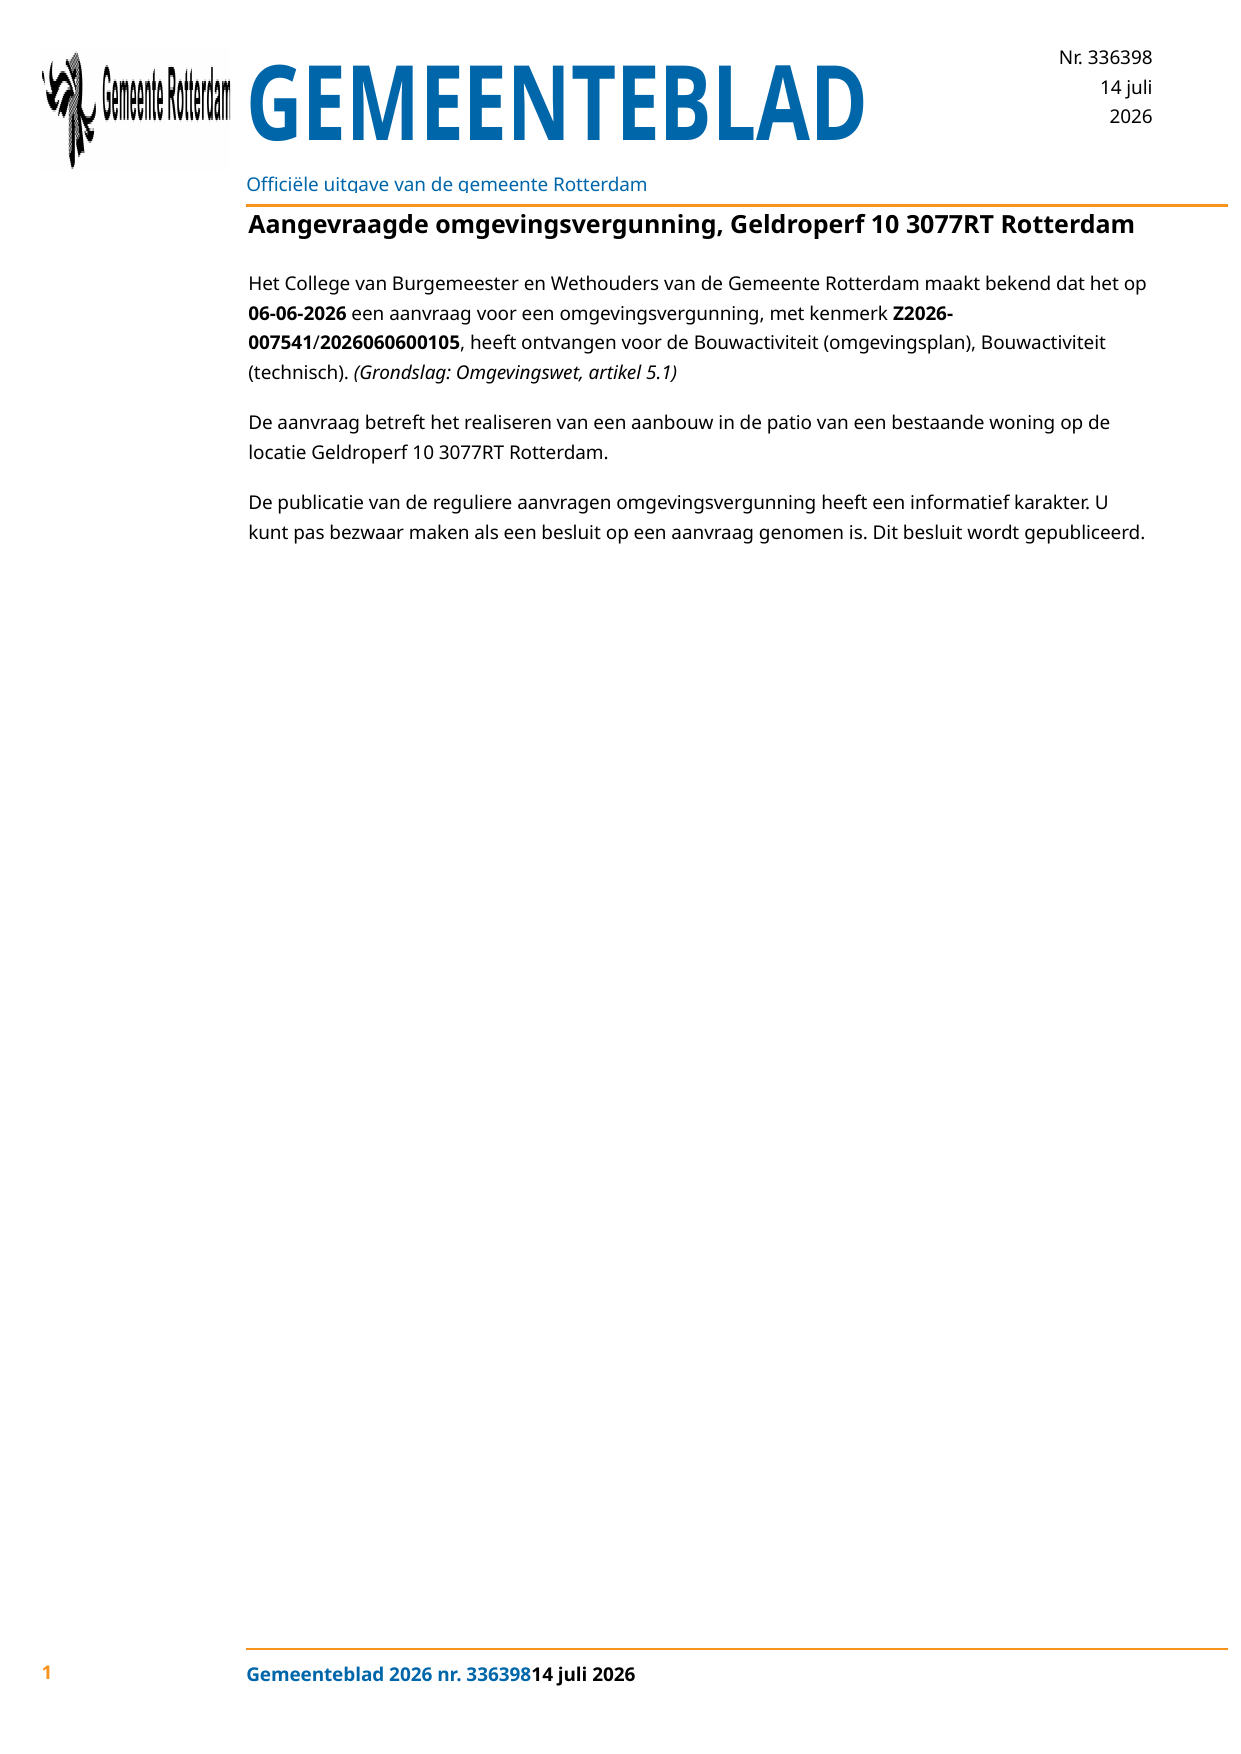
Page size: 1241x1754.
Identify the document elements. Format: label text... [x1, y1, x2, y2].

picture [41, 47, 231, 172]
text De aanvraag betreft het realiseren van een aanbouw in de patio van een bestaande woning op de locatie Geldroperf 10 3077RT Rotterdam. [248, 409, 1152, 465]
text De publicatie van de reguliere aanvragen omgevingsvergunning heeft een informatief karakter. U kunt pas bezwaar maken als een besluit op een aanvraag genomen is. Dit besluit wordt gepubliceerd. [248, 489, 1152, 545]
text Aangevraagde omgevingsvergunning, Geldroperf 10 3077RT Rotterdam [248, 207, 1152, 241]
text Het College van Burgemeester en Wethouders van de Gemeente Rotterdam maakt bekend dat het op 06-06-2026 een aanvraag voor een omgevingsvergunning, met kenmerk Z2026-007541/2026060600105, heeft ontvangen voor de Bouwactiviteit (omgevingsplan), Bouwactiviteit (technisch). (Grondslag: Omgevingswet, artikel 5.1) [248, 270, 1152, 385]
